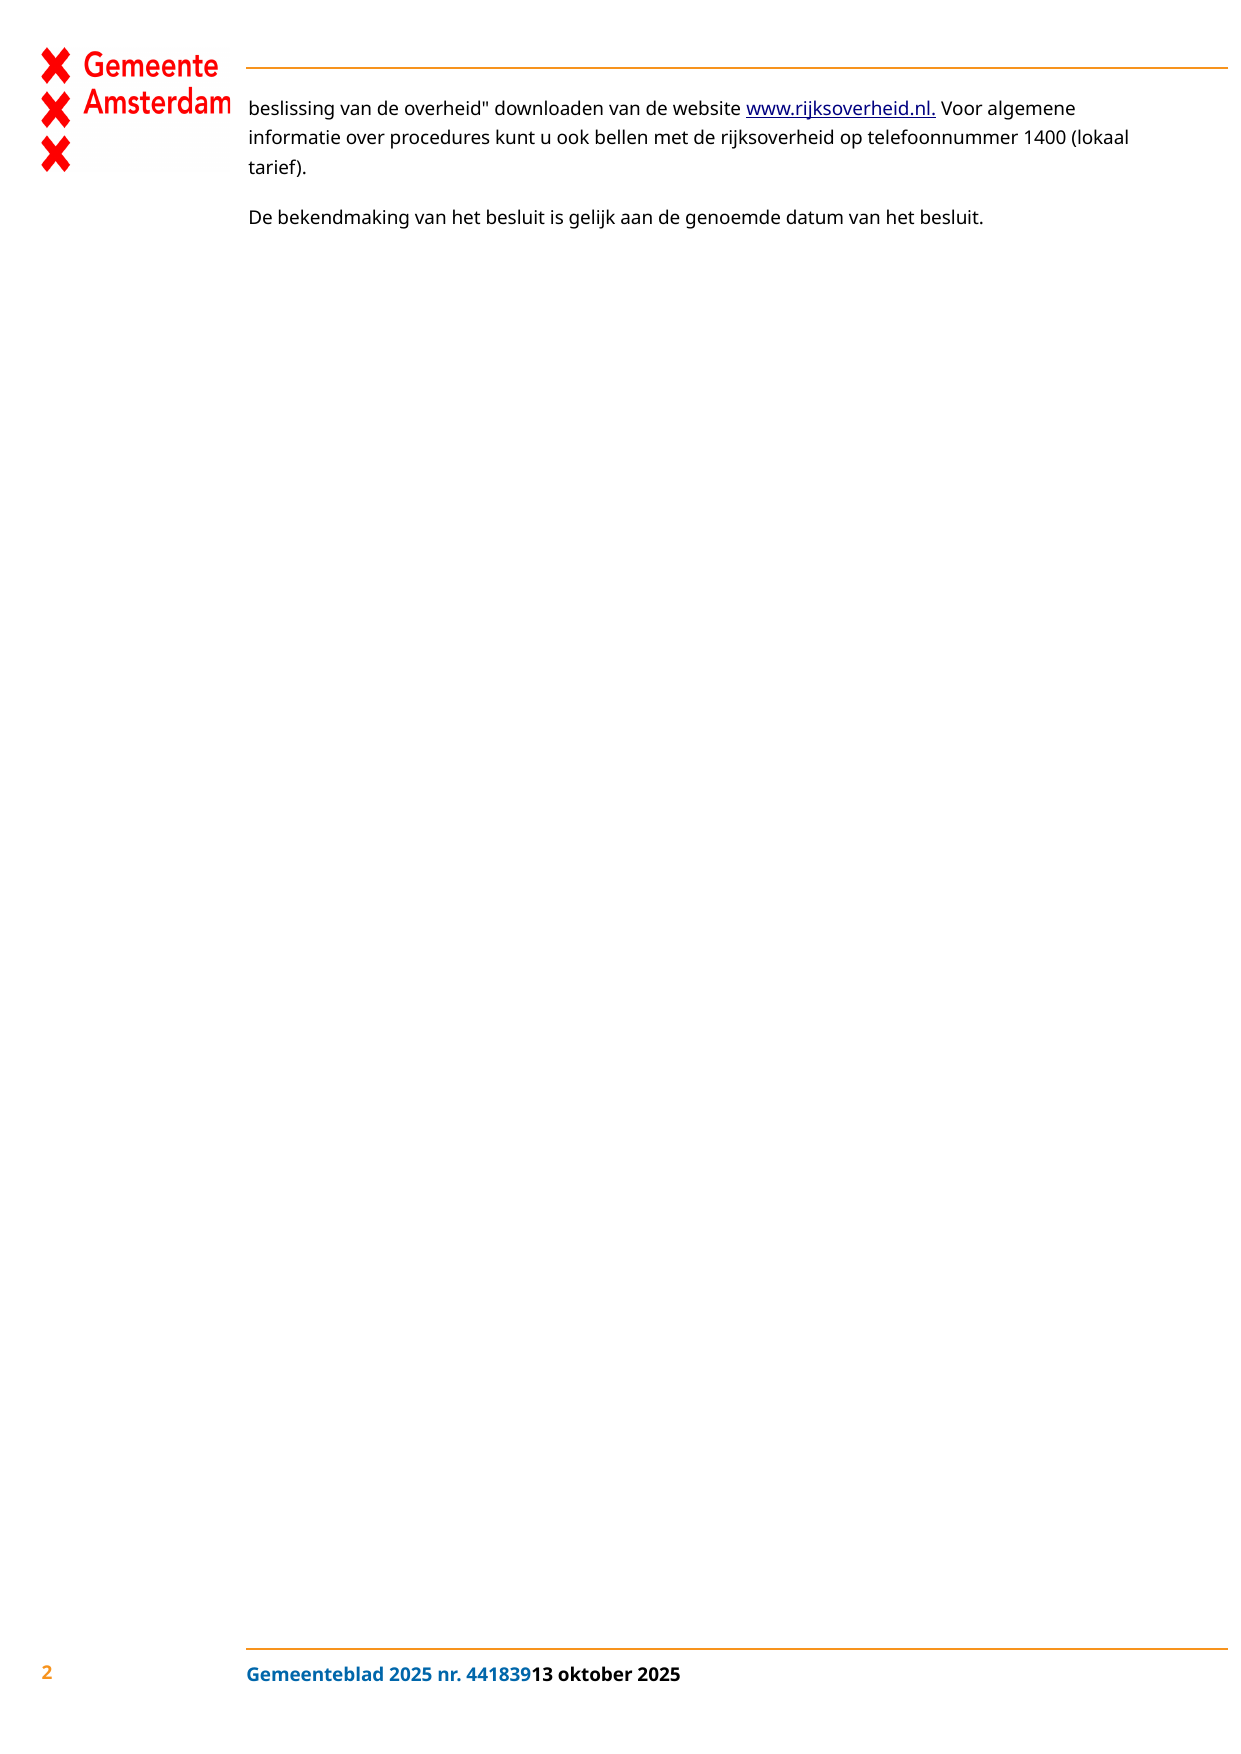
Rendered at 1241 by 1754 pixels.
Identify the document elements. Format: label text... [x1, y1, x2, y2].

picture [41, 47, 231, 172]
text beslissing van de overheid" downloaden van de website www.rijksoverheid.nl. Voor algemene informatie over procedures kunt u ook bellen met de rijksoverheid op telefoonnummer 1400 (lokaal tarief). [248, 95, 1152, 180]
text De bekendmaking van het besluit is gelijk aan de genoemde datum van het besluit. [248, 204, 1152, 230]
